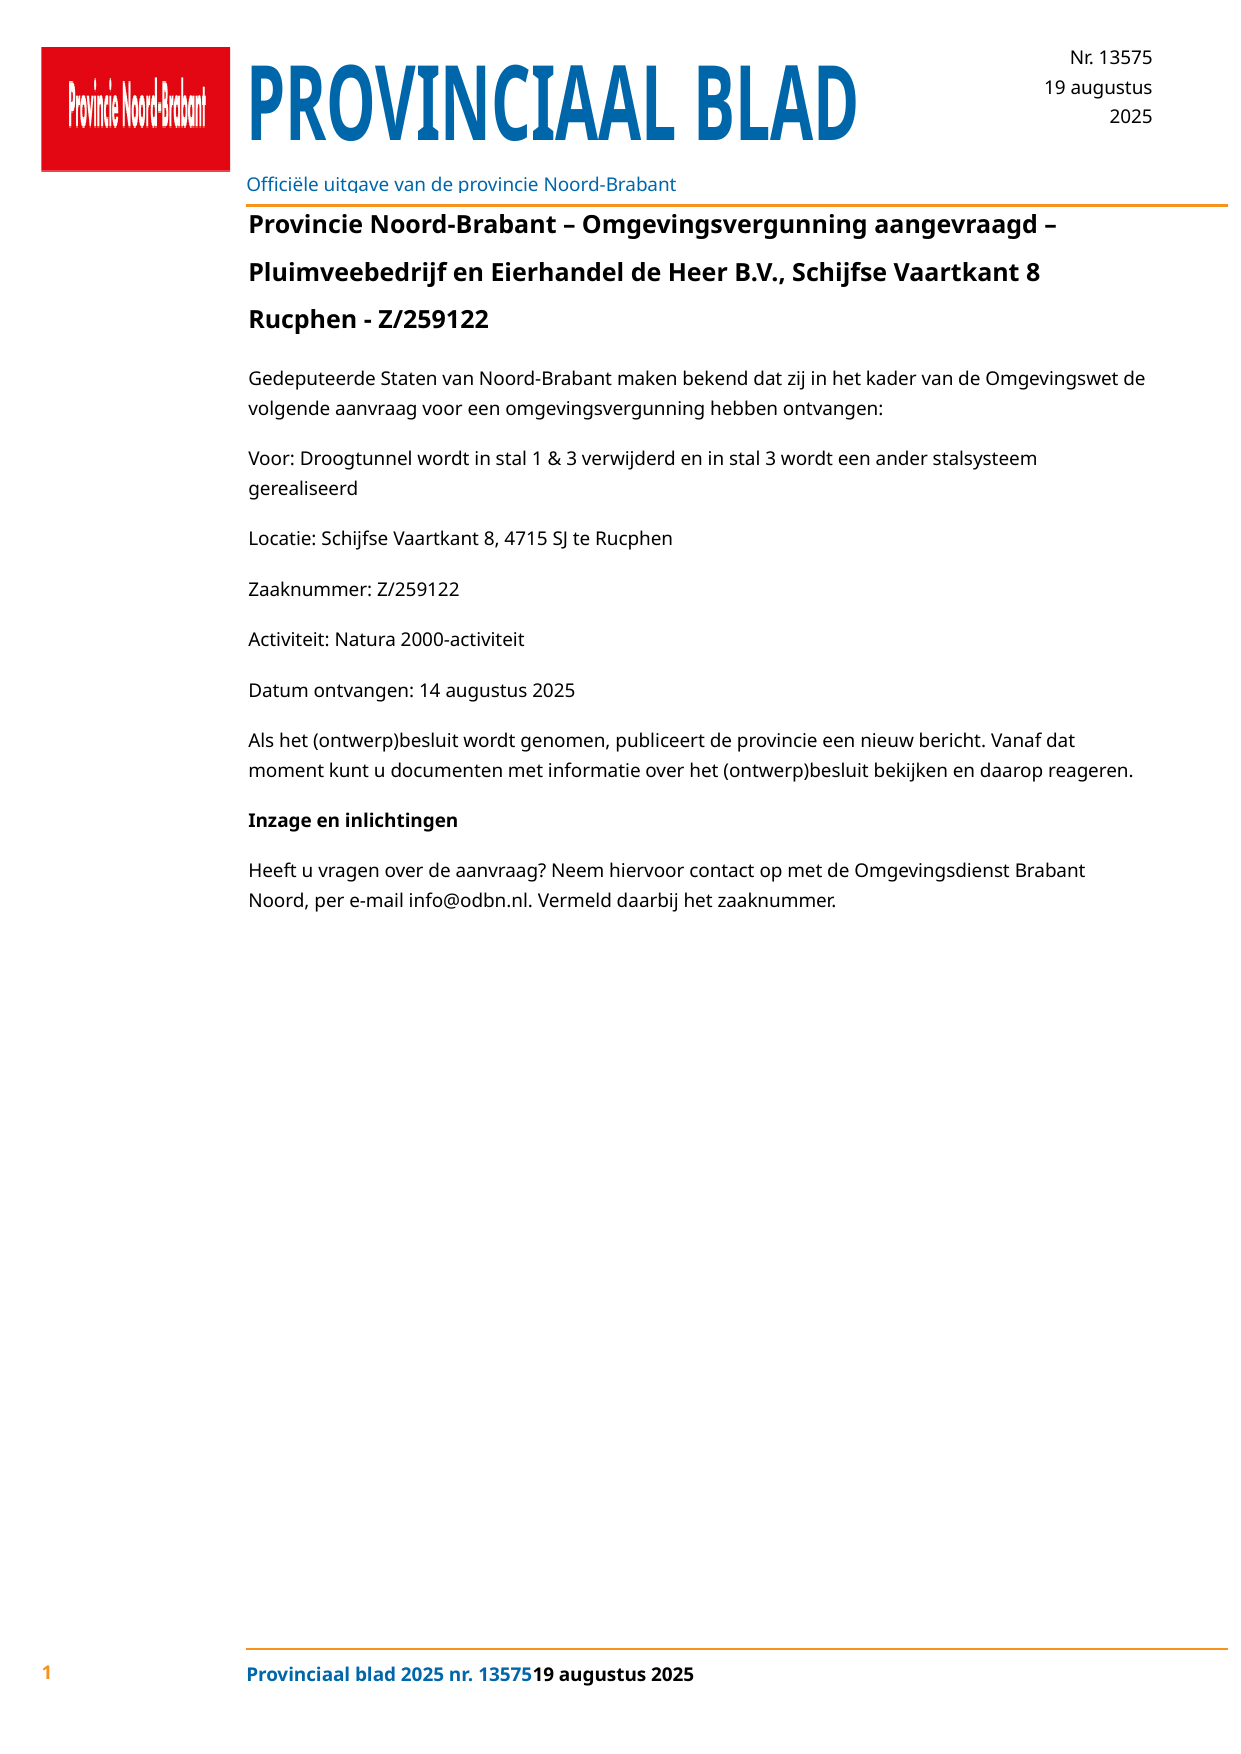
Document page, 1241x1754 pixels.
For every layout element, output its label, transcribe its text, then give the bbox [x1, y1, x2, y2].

text Zaaknummer: Z/259122 [248, 576, 1152, 602]
text Gedeputeerde Staten van Noord-Brabant maken bekend dat zij in het kader van de Omgevingswet de volgende aanvraag voor een omgevingsvergunning hebben ontvangen: [248, 366, 1152, 421]
text Inzage en inlichtingen [248, 807, 1152, 833]
text Provincie Noord-Brabant – Omgevingsvergunning aangevraagd – Pluimveebedrijf en Eierhandel de Heer B.V., Schijfse Vaartkant 8 Rucphen - Z/259122 [248, 207, 1152, 336]
text Voor: Droogtunnel wordt in stal 1 & 3 verwijderd en in stal 3 wordt een ander stalsysteem gerealiseerd [248, 446, 1152, 501]
text Datum ontvangen: 14 augustus 2025 [248, 677, 1152, 702]
picture [41, 47, 231, 172]
text Heeft u vragen over de aanvraag? Neem hiervoor contact op met de Omgevingsdienst Brabant Noord, per e-mail info@odbn.nl. Vermeld daarbij het zaaknummer. [248, 858, 1152, 913]
text Locatie: Schijfse Vaartkant 8, 4715 SJ te Rucphen [248, 526, 1152, 551]
text Als het (ontwerp)besluit wordt genomen, publiceert de provincie een nieuw bericht. Vanaf dat moment kunt u documenten met informatie over het (ontwerp)besluit bekijken en daarop reageren. [248, 727, 1152, 782]
text Activiteit: Natura 2000-activiteit [248, 626, 1152, 652]
